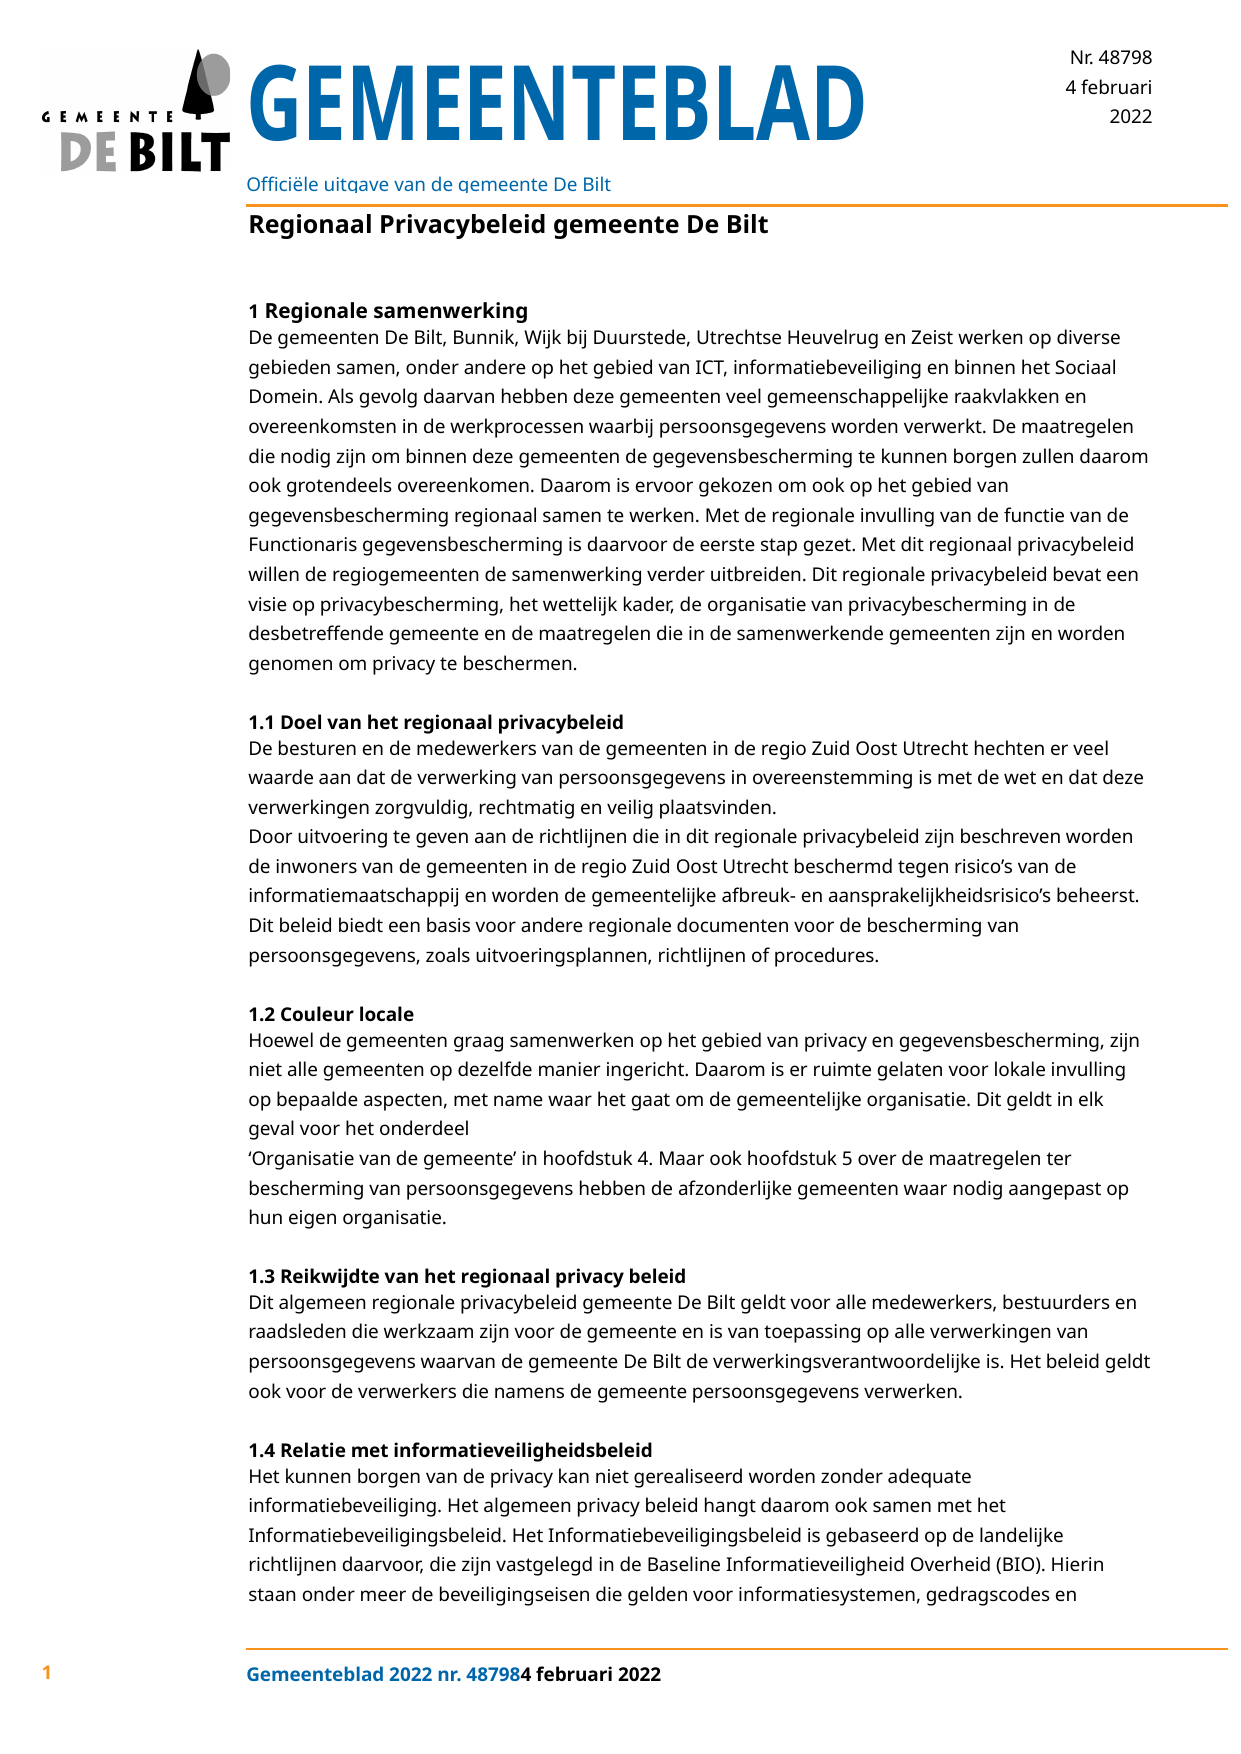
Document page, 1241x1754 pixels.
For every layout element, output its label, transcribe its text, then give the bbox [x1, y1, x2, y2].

text Dit algemeen regionale privacybeleid gemeente De Bilt geldt voor alle medewerkers, bestuurders en raadsleden die werkzaam zijn voor de gemeente en is van toepassing op alle verwerkingen van persoonsgegevens waarvan de gemeente De Bilt de verwerkingsverantwoordelijke is. Het beleid geldt ook voor de verwerkers die namens de gemeente persoonsgegevens verwerken. [248, 1289, 1152, 1404]
text 1.3 Reikwijdte van het regionaal privacy beleid [248, 1263, 1152, 1289]
text Regionaal Privacybeleid gemeente De Bilt [248, 207, 1152, 241]
text 1.4 Relatie met informatieveiligheidsbeleid [248, 1437, 1152, 1463]
text ‘Organisatie van de gemeente’ in hoofdstuk 4. Maar ook hoofdstuk 5 over de maatregelen ter bescherming van persoonsgegevens hebben de afzonderlijke gemeenten waar nodig aangepast op hun eigen organisatie. [248, 1145, 1152, 1230]
text 1.2 Couleur locale [248, 1001, 1152, 1027]
text Dit beleid biedt een basis voor andere regionale documenten voor de bescherming van persoonsgegevens, zoals uitvoeringsplannen, richtlijnen of procedures. [248, 912, 1152, 968]
text De besturen en de medewerkers van de gemeenten in de regio Zuid Oost Utrecht hechten er veel waarde aan dat de verwerking van persoonsgegevens in overeenstemming is met de wet en dat deze verwerkingen zorgvuldig, rechtmatig en veilig plaatsvinden. [248, 735, 1152, 820]
text Hoewel de gemeenten graag samenwerken op het gebied van privacy en gegevensbescherming, zijn niet alle gemeenten op dezelfde manier ingericht. Daarom is er ruimte gelaten voor lokale invulling op bepaalde aspecten, met name waar het gaat om de gemeentelijke organisatie. Dit geldt in elk geval voor het onderdeel [248, 1027, 1152, 1141]
text Het kunnen borgen van de privacy kan niet gerealiseerd worden zonder adequate informatiebeveiliging. Het algemeen privacy beleid hangt daarom ook samen met het Informatiebeveiligingsbeleid. Het Informatiebeveiligingsbeleid is gebaseerd op de landelijke richtlijnen daarvoor, die zijn vastgelegd in de Baseline Informatieveiligheid Overheid (BIO). Hierin staan onder meer de beveiligingseisen die gelden voor informatiesystemen, gedragscodes en [248, 1463, 1152, 1607]
text De gemeenten De Bilt, Bunnik, Wijk bij Duurstede, Utrechtse Heuvelrug en Zeist werken op diverse gebieden samen, onder andere op het gebied van ICT, informatiebeveiliging en binnen het Sociaal Domein. Als gevolg daarvan hebben deze gemeenten veel gemeenschappelijke raakvlakken en overeenkomsten in de werkprocessen waarbij persoonsgegevens worden verwerkt. De maatregelen die nodig zijn om binnen deze gemeenten de gegevensbescherming te kunnen borgen zullen daarom ook grotendeels overeenkomen. Daarom is ervoor gekozen om ook op het gebied van gegevensbescherming regionaal samen te werken. Met de regionale invulling van de functie van de Functionaris gegevensbescherming is daarvoor de eerste stap gezet. Met dit regionaal privacybeleid willen de regiogemeenten de samenwerking verder uitbreiden. Dit regionale privacybeleid bevat een visie op privacybescherming, het wettelijk kader, de organisatie van privacybescherming in de desbetreffende gemeente en de maatregelen die in de samenwerkende gemeenten zijn en worden genomen om privacy te beschermen. [248, 324, 1152, 676]
text 1 Regionale samenwerking [248, 296, 1152, 324]
text Door uitvoering te geven aan de richtlijnen die in dit regionale privacybeleid zijn beschreven worden de inwoners van de gemeenten in de regio Zuid Oost Utrecht beschermd tegen risico’s van de informatiemaatschappij en worden de gemeentelijke afbreuk- en aansprakelijkheidsrisico’s beheerst. [248, 823, 1152, 908]
picture [41, 47, 231, 172]
text 1.1 Doel van het regionaal privacybeleid [248, 709, 1152, 735]
